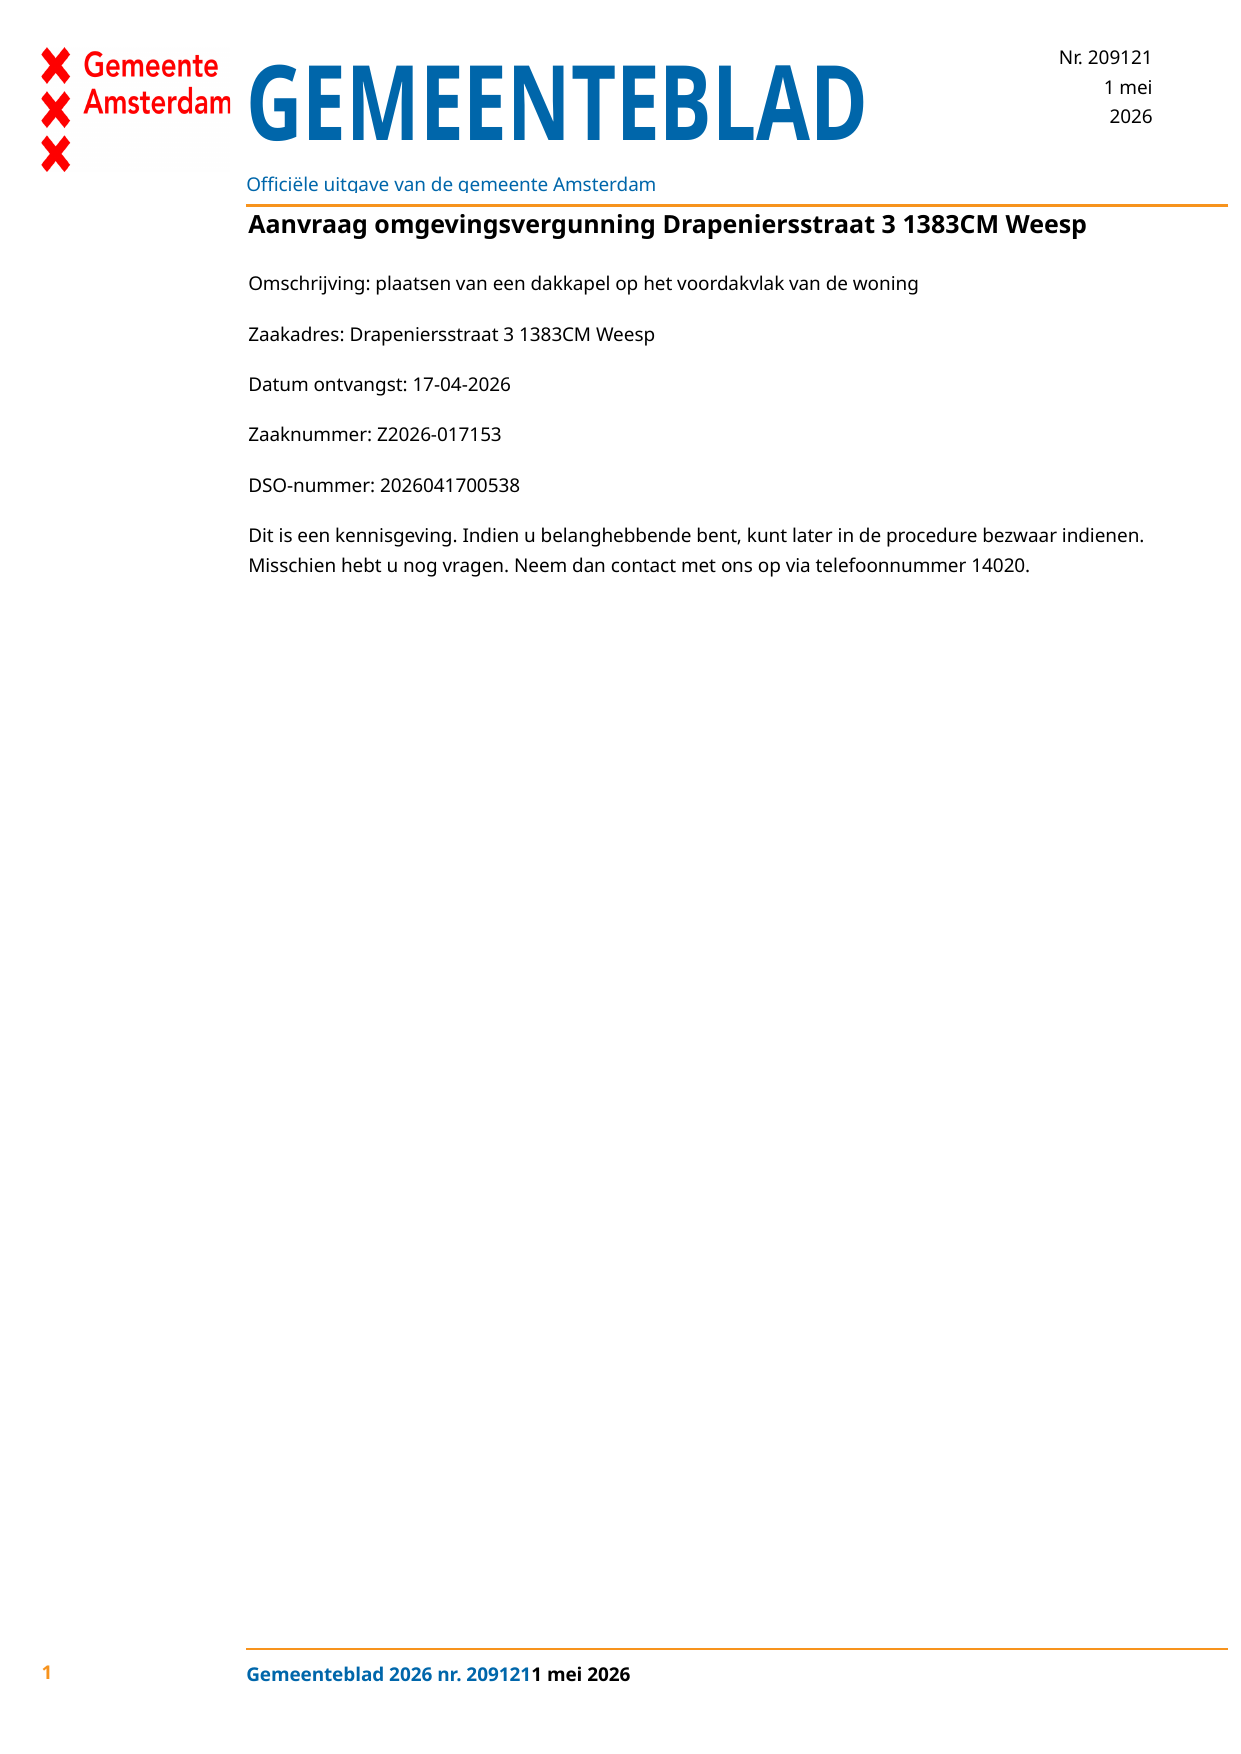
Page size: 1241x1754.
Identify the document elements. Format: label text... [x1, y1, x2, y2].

picture [41, 47, 231, 172]
text Zaakadres: Drapeniersstraat 3 1383CM Weesp [248, 321, 1152, 346]
text Zaaknummer: Z2026-017153 [248, 422, 1152, 447]
text Datum ontvangst: 17-04-2026 [248, 371, 1152, 397]
text DSO-nummer: 2026041700538 [248, 472, 1152, 498]
text Aanvraag omgevingsvergunning Drapeniersstraat 3 1383CM Weesp [248, 207, 1152, 241]
text Omschrijving: plaatsen van een dakkapel op het voordakvlak van de woning [248, 270, 1152, 296]
text Dit is een kennisgeving. Indien u belanghebbende bent, kunt later in de procedure bezwaar indienen. Misschien hebt u nog vragen. Neem dan contact met ons op via telefoonnummer 14020. [248, 522, 1152, 578]
